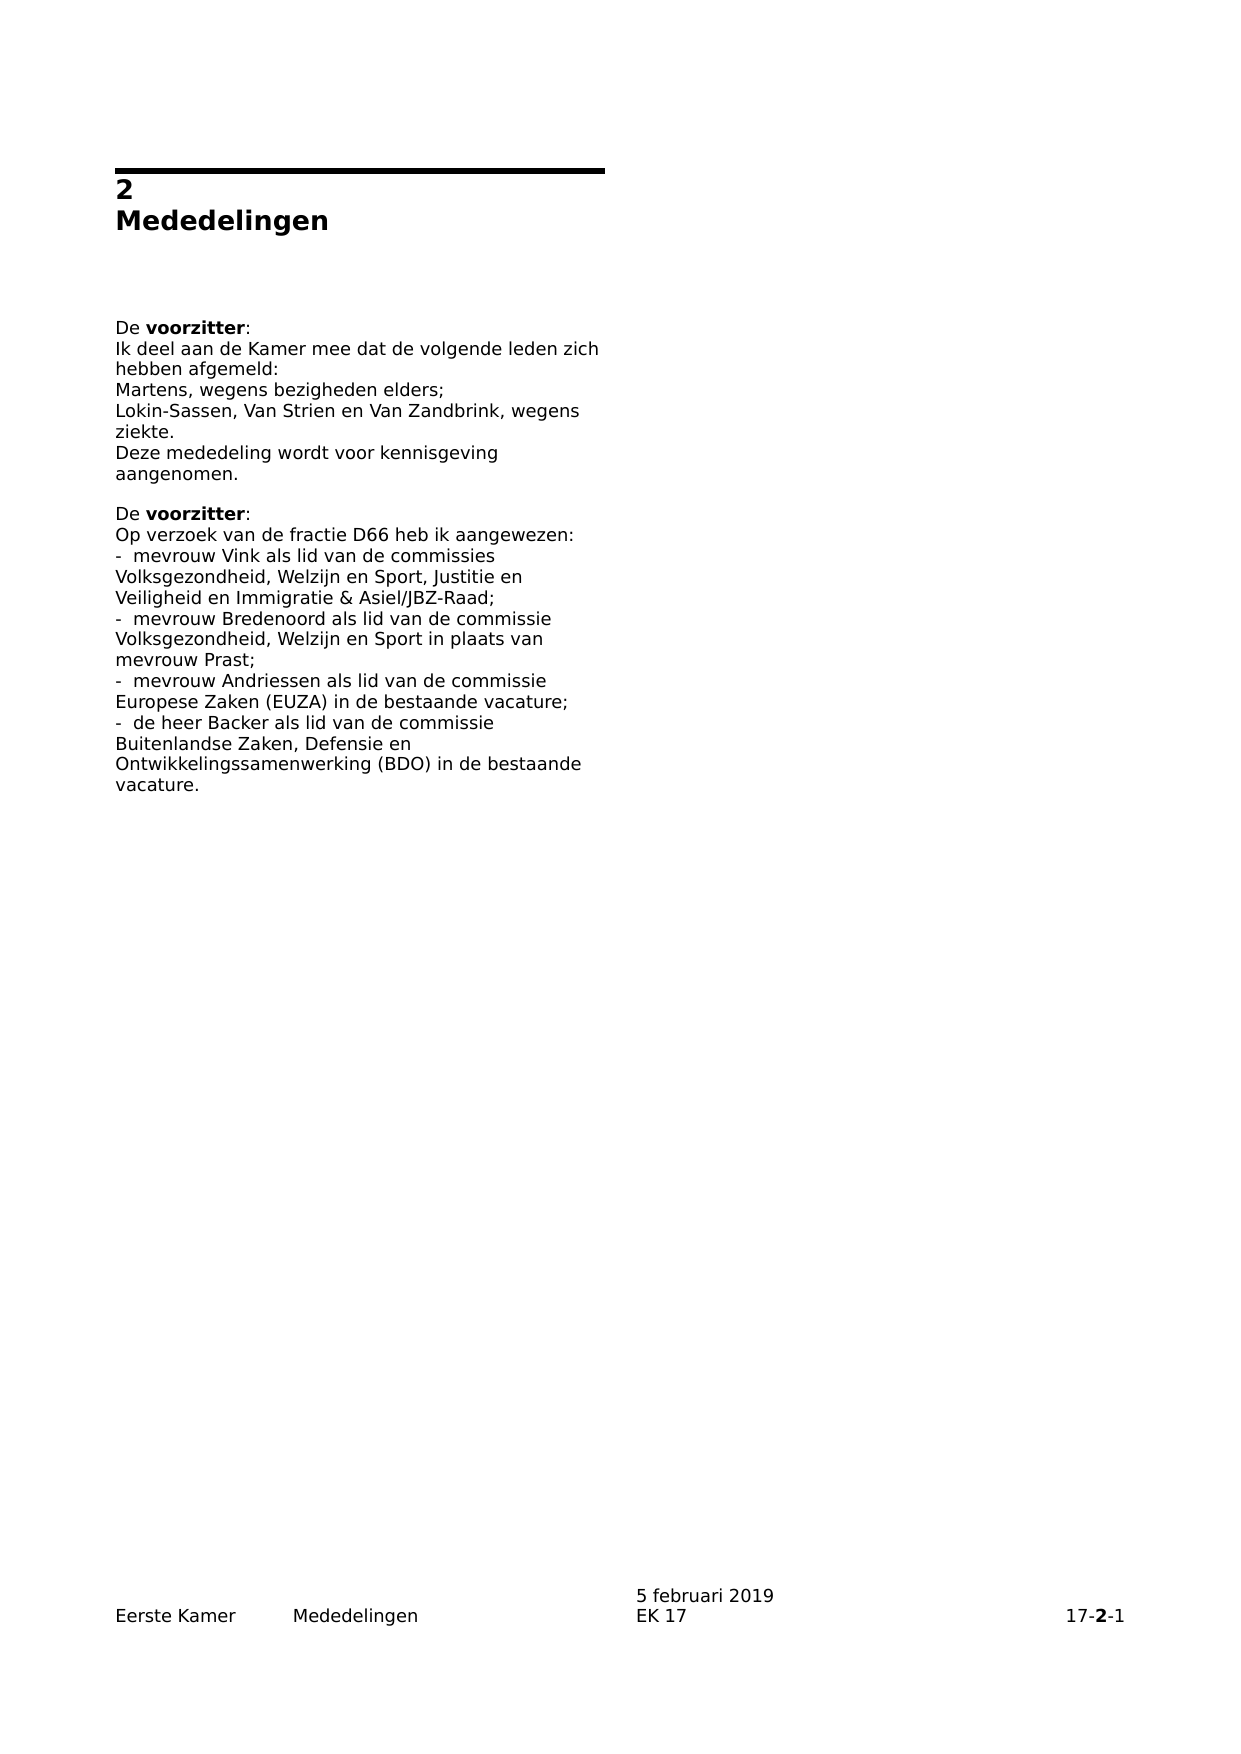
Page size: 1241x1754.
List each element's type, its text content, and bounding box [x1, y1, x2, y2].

text Lokin-Sassen, Van Strien en Van Zandbrink, wegens ziekte. [115, 401, 605, 442]
text Martens, wegens bezigheden elders; [115, 380, 605, 401]
list mevrouw Bredenoord als lid van de commissie Volksgezondheid, Welzijn en Sport in plaats van mevrouw Prast; [115, 608, 605, 671]
list mevrouw Andriessen als lid van de commissie Europese Zaken (EUZA) in de bestaande vacature; [115, 671, 605, 712]
title 2 Mededelingen [115, 174, 605, 237]
text Op verzoek van de fractie D66 heb ik aangewezen: [115, 525, 605, 546]
text Ik deel aan de Kamer mee dat de volgende leden zich hebben afgemeld: [115, 338, 605, 380]
list de heer Backer als lid van de commissie Buitenlandse Zaken, Defensie en Ontwikkelingssamenwerking (BDO) in de bestaande vacature. [115, 712, 605, 796]
list mevrouw Vink als lid van de commissies Volksgezondheid, Welzijn en Sport, Justitie en Veiligheid en Immigratie & Asiel/JBZ-Raad; [115, 546, 605, 608]
text De voorzitter: [115, 318, 605, 338]
text Deze mededeling wordt voor kennisgeving aangenomen. [115, 442, 605, 484]
text De voorzitter: [115, 504, 605, 525]
